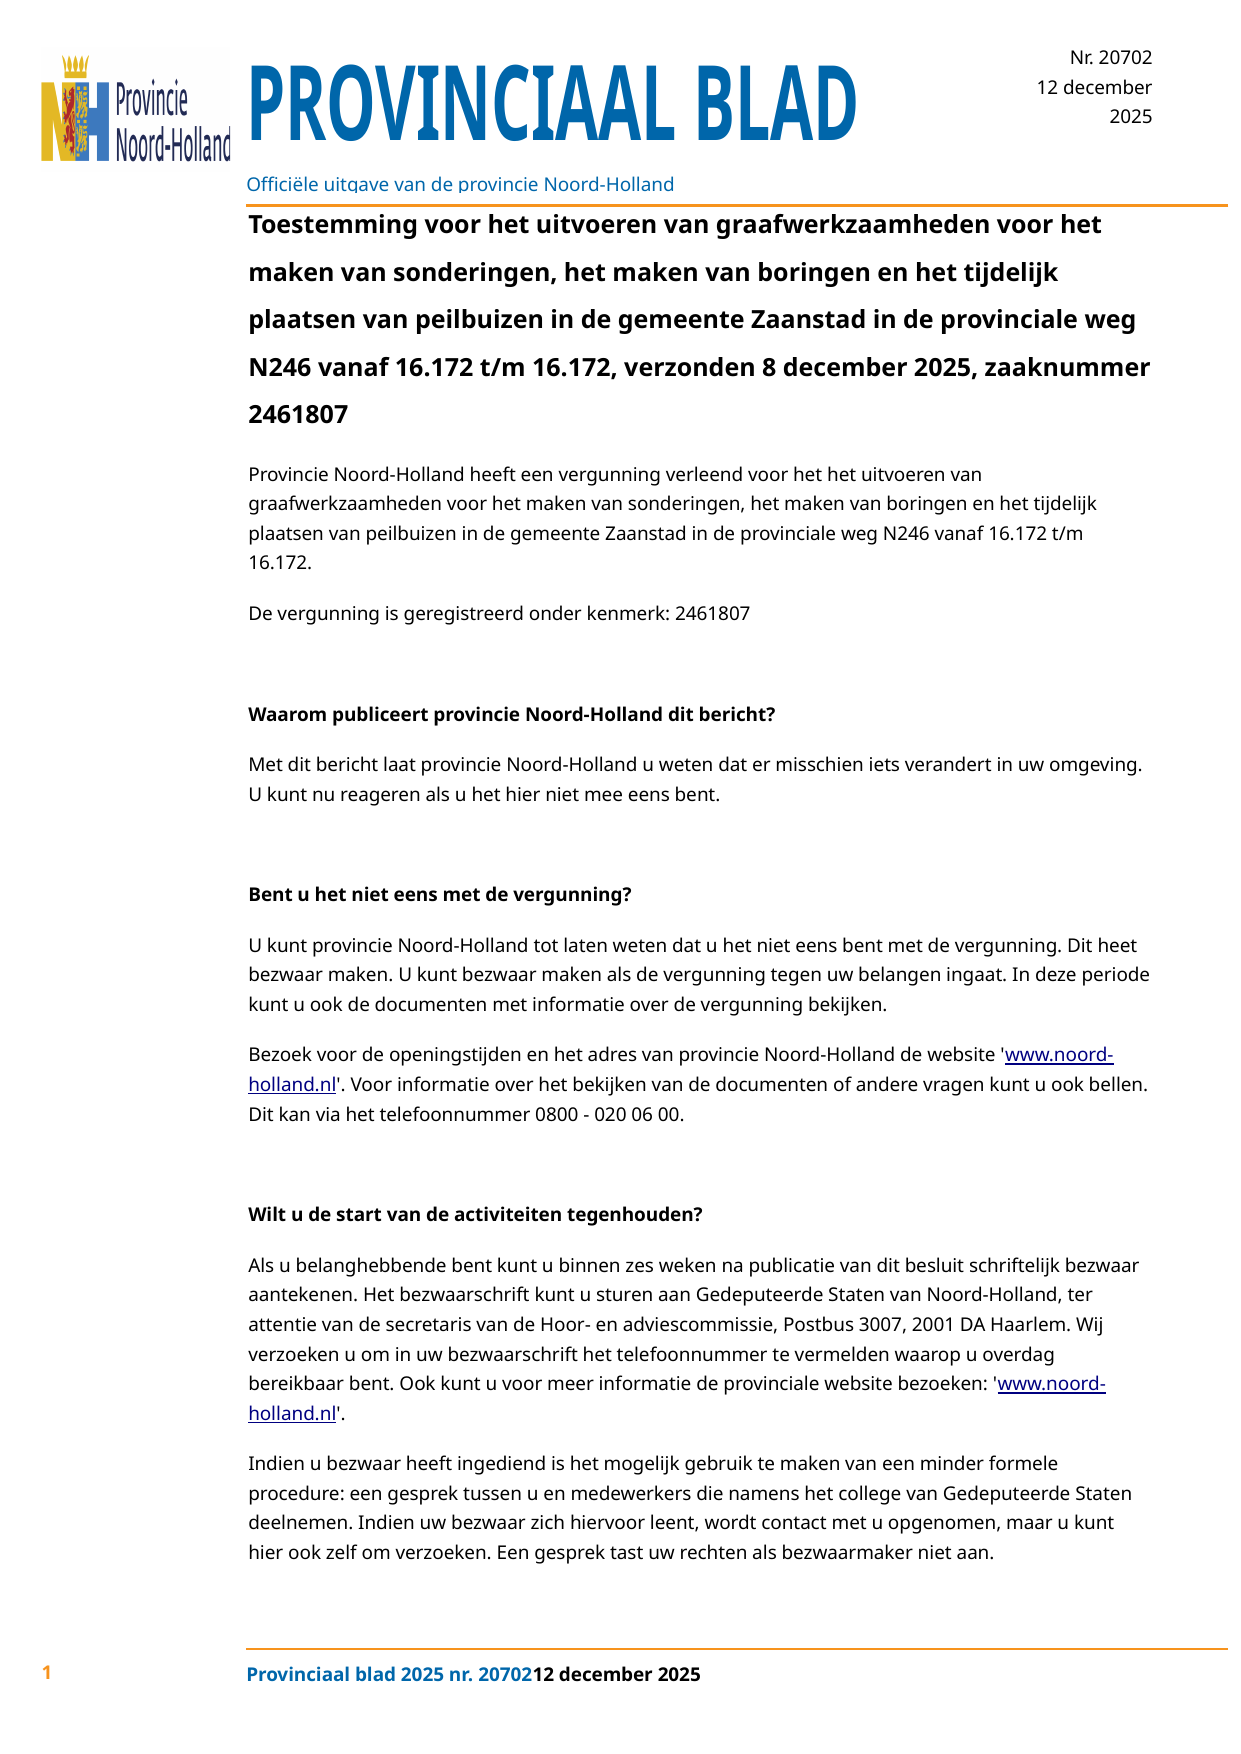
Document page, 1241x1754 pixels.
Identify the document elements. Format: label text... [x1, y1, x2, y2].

text Met dit bericht laat provincie Noord-Holland u weten dat er misschien iets verandert in uw omgeving. U kunt nu reageren als u het hier niet mee eens bent. [248, 751, 1152, 806]
text Wilt u de start van de activiteiten tegenhouden? [248, 1202, 1152, 1227]
text De vergunning is geregistreerd onder kenmerk: 2461807 [248, 600, 1152, 626]
text U kunt provincie Noord-Holland tot laten weten dat u het niet eens bent met de vergunning. Dit heet bezwaar maken. U kunt bezwaar maken als de vergunning tegen uw belangen ingaat. In deze periode kunt u ook de documenten met informatie over de vergunning bekijken. [248, 932, 1152, 1017]
text Indien u bezwaar heeft ingediend is het mogelijk gebruik te maken van een minder formele procedure: een gesprek tussen u en medewerkers die namens het college van Gedeputeerde Staten deelnemen. Indien uw bezwaar zich hiervoor leent, wordt contact met u opgenomen, maar u kunt hier ook zelf om verzoeken. Een gesprek tast uw rechten als bezwaarmaker niet aan. [248, 1450, 1152, 1565]
text Provincie Noord-Holland heeft een vergunning verleend voor het het uitvoeren van graafwerkzaamheden voor het maken van sonderingen, het maken van boringen en het tijdelijk plaatsen van peilbuizen in de gemeente Zaanstad in de provinciale weg N246 vanaf 16.172 t/m 16.172. [248, 461, 1152, 575]
text Als u belanghebbende bent kunt u binnen zes weken na publicatie van dit besluit schriftelijk bezwaar aantekenen. Het bezwaarschrift kunt u sturen aan Gedeputeerde Staten van Noord-Holland, ter attentie van de secretaris van de Hoor- en adviescommissie, Postbus 3007, 2001 DA Haarlem. Wij verzoeken u om in uw bezwaarschrift het telefoonnummer te vermelden waarop u overdag bereikbaar bent. Ook kunt u voor meer informatie de provinciale website bezoeken: 'www.noord-holland.nl'. [248, 1252, 1152, 1426]
text Bezoek voor de openingstijden en het adres van provincie Noord-Holland de website 'www.noord-holland.nl'. Voor informatie over het bekijken van de documenten of andere vragen kunt u ook bellen. Dit kan via het telefoonnummer 0800 - 020 06 00. [248, 1042, 1152, 1126]
picture [41, 47, 231, 172]
text Waarom publiceert provincie Noord-Holland dit bericht? [248, 701, 1152, 726]
text Toestemming voor het uitvoeren van graafwerkzaamheden voor het maken van sonderingen, het maken van boringen en het tijdelijk plaatsen van peilbuizen in de gemeente Zaanstad in de provinciale weg N246 vanaf 16.172 t/m 16.172, verzonden 8 december 2025, zaaknummer 2461807 [248, 207, 1152, 431]
text Bent u het niet eens met de vergunning? [248, 882, 1152, 907]
